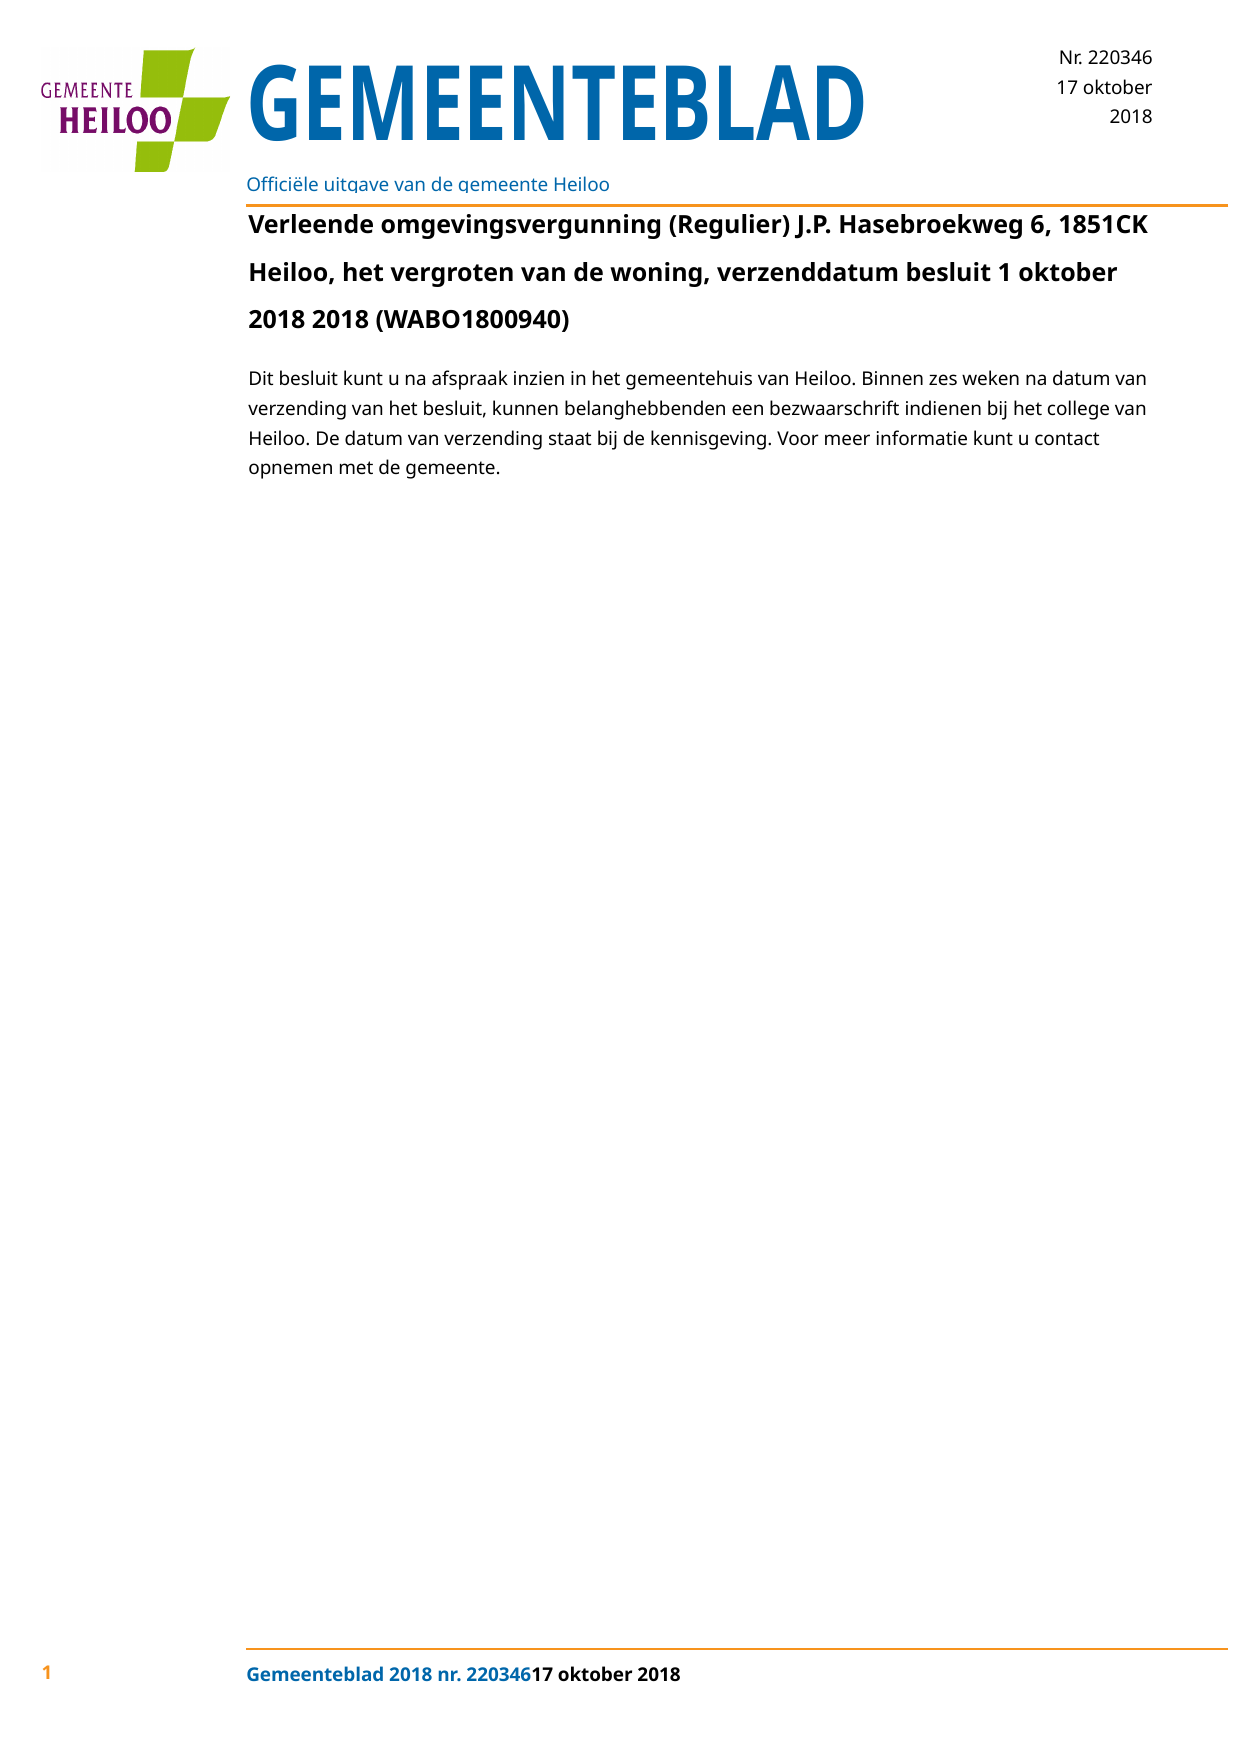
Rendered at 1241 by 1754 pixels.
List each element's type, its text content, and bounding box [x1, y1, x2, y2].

text Verleende omgevingsvergunning (Regulier) J.P. Hasebroekweg 6, 1851CK Heiloo, het vergroten van de woning, verzenddatum besluit 1 oktober 2018 2018 (WABO1800940) [248, 207, 1152, 336]
picture [41, 47, 231, 172]
text Dit besluit kunt u na afspraak inzien in het gemeentehuis van Heiloo. Binnen zes weken na datum van verzending van het besluit, kunnen belanghebbenden een bezwaarschrift indienen bij het college van Heiloo. De datum van verzending staat bij de kennisgeving. Voor meer informatie kunt u contact opnemen met de gemeente. [248, 366, 1152, 480]
